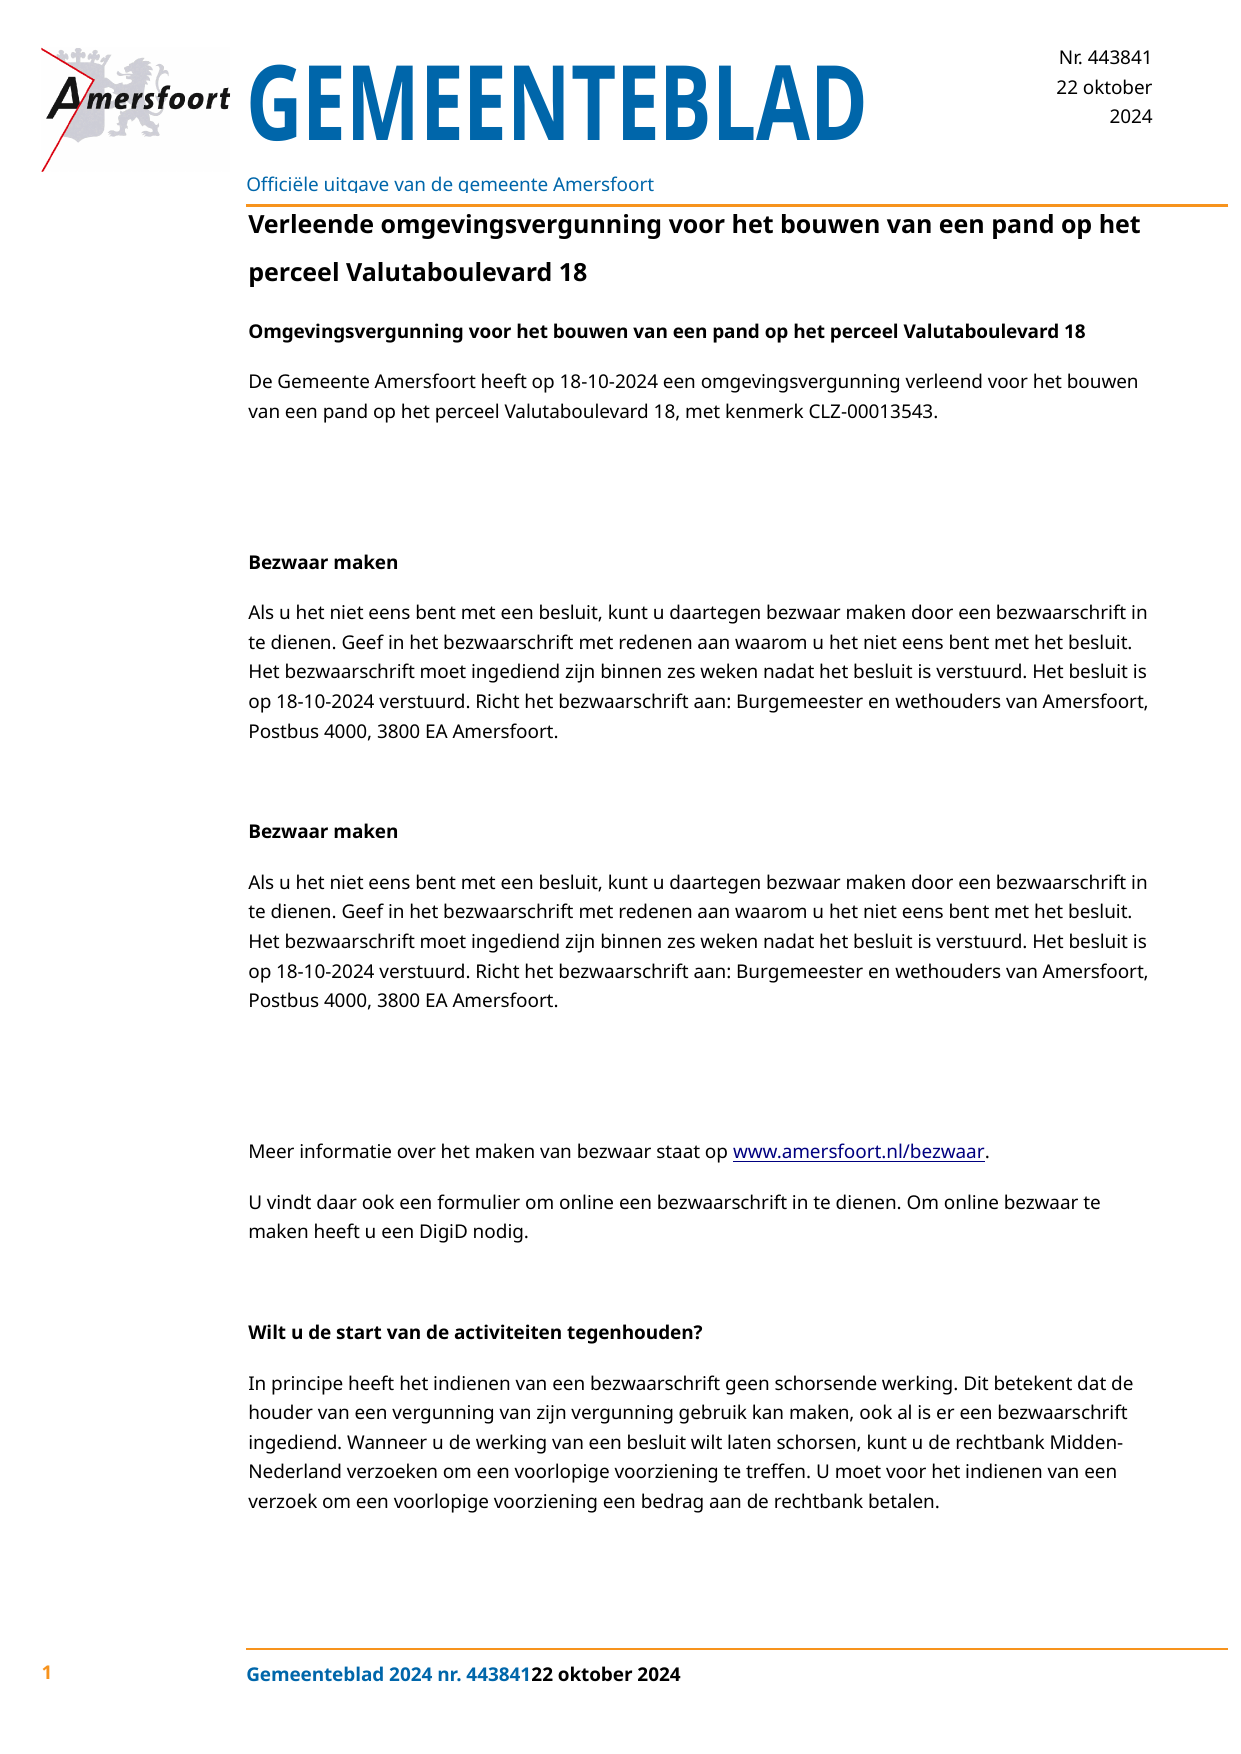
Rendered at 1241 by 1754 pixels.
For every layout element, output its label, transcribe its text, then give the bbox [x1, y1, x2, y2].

text Omgevingsvergunning voor het bouwen van een pand op het perceel Valutaboulevard 18 [248, 318, 1152, 344]
picture [41, 47, 231, 172]
text Bezwaar maken [248, 819, 1152, 844]
text U vindt daar ook een formulier om online een bezwaarschrift in te dienen. Om online bezwaar te maken heeft u een DigiD nodig. [248, 1189, 1152, 1244]
text Als u het niet eens bent met een besluit, kunt u daartegen bezwaar maken door een bezwaarschrift in te dienen. Geef in het bezwaarschrift met redenen aan waarom u het niet eens bent met het besluit. Het bezwaarschrift moet ingediend zijn binnen zes weken nadat het besluit is verstuurd. Het besluit is op 18-10-2024 verstuurd. Richt het bezwaarschrift aan: Burgemeester en wethouders van Amersfoort, Postbus 4000, 3800 EA Amersfoort. [248, 599, 1152, 744]
text Wilt u de start van de activiteiten tegenhouden? [248, 1319, 1152, 1345]
text Meer informatie over het maken van bezwaar staat op www.amersfoort.nl/bezwaar. [248, 1139, 1152, 1164]
text Verleende omgevingsvergunning voor het bouwen van een pand op het perceel Valutaboulevard 18 [248, 207, 1152, 288]
text Bezwaar maken [248, 549, 1152, 575]
text In principe heeft het indienen van een bezwaarschrift geen schorsende werking. Dit betekent dat de houder van een vergunning van zijn vergunning gebruik kan maken, ook al is er een bezwaarschrift ingediend. Wanneer u de werking van een besluit wilt laten schorsen, kunt u de rechtbank Midden-Nederland verzoeken om een voorlopige voorziening te treffen. U moet voor het indienen van een verzoek om een voorlopige voorziening een bedrag aan de rechtbank betalen. [248, 1370, 1152, 1514]
text Als u het niet eens bent met een besluit, kunt u daartegen bezwaar maken door een bezwaarschrift in te dienen. Geef in het bezwaarschrift met redenen aan waarom u het niet eens bent met het besluit. Het bezwaarschrift moet ingediend zijn binnen zes weken nadat het besluit is verstuurd. Het besluit is op 18-10-2024 verstuurd. Richt het bezwaarschrift aan: Burgemeester en wethouders van Amersfoort, Postbus 4000, 3800 EA Amersfoort. [248, 869, 1152, 1013]
text De Gemeente Amersfoort heeft op 18-10-2024 een omgevingsvergunning verleend voor het bouwen van een pand op het perceel Valutaboulevard 18, met kenmerk CLZ-00013543. [248, 368, 1152, 424]
